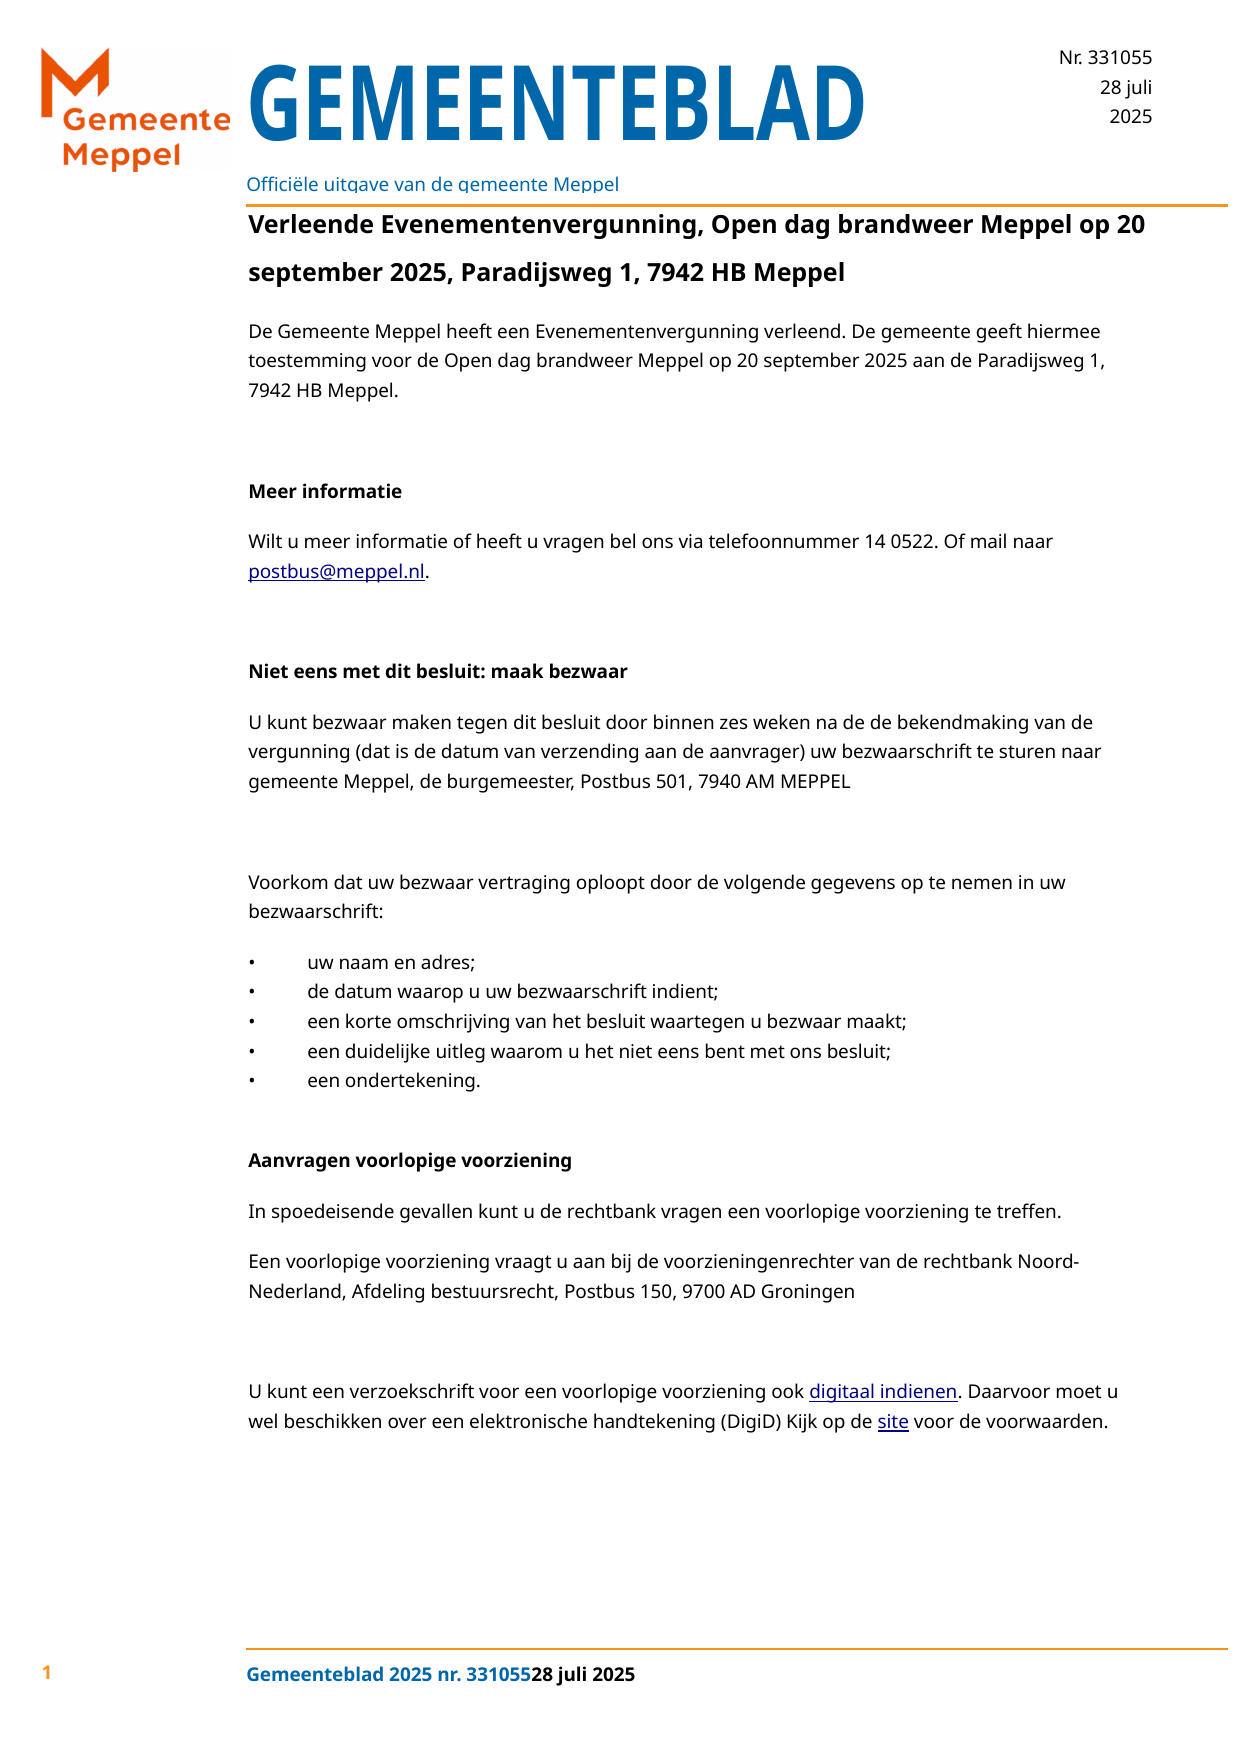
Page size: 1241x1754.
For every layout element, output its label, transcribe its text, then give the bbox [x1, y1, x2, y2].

picture [41, 47, 231, 172]
list een korte omschrijving van het besluit waartegen u bezwaar maakt; [248, 1008, 1152, 1034]
list een ondertekening. [248, 1067, 1152, 1093]
text U kunt bezwaar maken tegen dit besluit door binnen zes weken na de de bekendmaking van de vergunning (dat is de datum van verzending aan de aanvrager) uw bezwaarschrift te sturen naar gemeente Meppel, de burgemeester, Postbus 501, 7940 AM MEPPEL [248, 709, 1152, 794]
text U kunt een verzoekschrift voor een voorlopige voorziening ook digitaal indienen. Daarvoor moet u wel beschikken over een elektronische handtekening (DigiD) Kijk op de site voor de voorwaarden. [248, 1379, 1152, 1434]
list de datum waarop u uw bezwaarschrift indient; [248, 979, 1152, 1004]
text Een voorlopige voorziening vraagt u aan bij de voorzieningenrechter van de rechtbank Noord-Nederland, Afdeling bestuursrecht, Postbus 150, 9700 AD Groningen [248, 1248, 1152, 1304]
text Verleende Evenementenvergunning, Open dag brandweer Meppel op 20 september 2025, Paradijsweg 1, 7942 HB Meppel [248, 207, 1152, 288]
list uw naam en adres; [248, 949, 1152, 975]
text Wilt u meer informatie of heeft u vragen bel ons via telefoonnummer 14 0522. Of mail naar postbus@meppel.nl. [248, 528, 1152, 584]
text Niet eens met dit besluit: maak bezwaar [248, 659, 1152, 684]
list een duidelijke uitleg waarom u het niet eens bent met ons besluit; [248, 1038, 1152, 1064]
text Voorkom dat uw bezwaar vertraging oploopt door de volgende gegevens op te nemen in uw bezwaarschrift: [248, 869, 1152, 924]
text Aanvragen voorlopige voorziening [248, 1147, 1152, 1173]
text De Gemeente Meppel heeft een Evenementenvergunning verleend. De gemeente geeft hiermee toestemming voor de Open dag brandweer Meppel op 20 september 2025 aan de Paradijsweg 1, 7942 HB Meppel. [248, 318, 1152, 403]
text Meer informatie [248, 478, 1152, 504]
text In spoedeisende gevallen kunt u de rechtbank vragen een voorlopige voorziening te treffen. [248, 1198, 1152, 1224]
